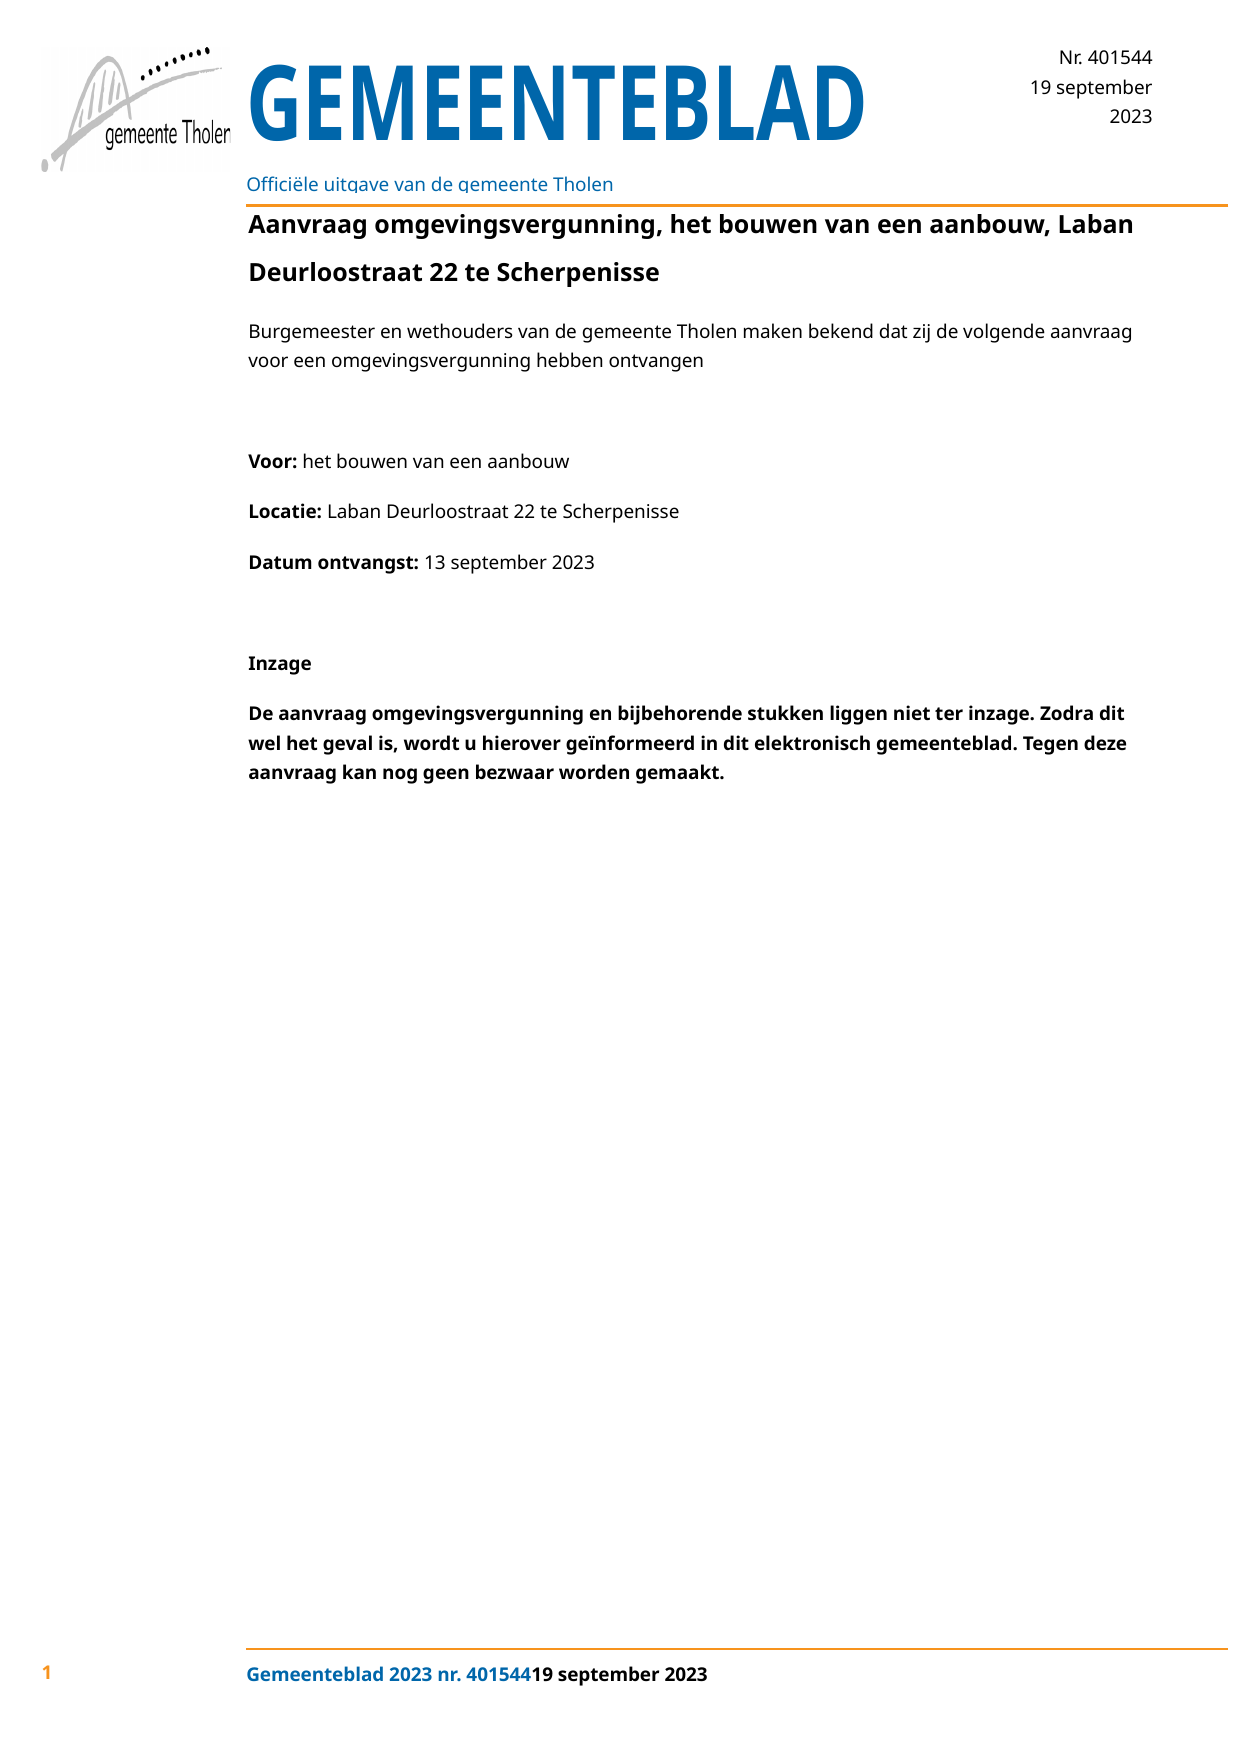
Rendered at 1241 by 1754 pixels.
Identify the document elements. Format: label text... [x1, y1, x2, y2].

text Datum ontvangst: 13 september 2023 [248, 549, 1152, 575]
text Inzage [248, 650, 1152, 676]
text Locatie: Laban Deurloostraat 22 te Scherpenisse [248, 499, 1152, 524]
picture [41, 47, 231, 172]
text Burgemeester en wethouders van de gemeente Tholen maken bekend dat zij de volgende aanvraag voor een omgevingsvergunning hebben ontvangen [248, 318, 1152, 373]
text Aanvraag omgevingsvergunning, het bouwen van een aanbouw, Laban Deurloostraat 22 te Scherpenisse [248, 207, 1152, 288]
text Voor: het bouwen van een aanbouw [248, 448, 1152, 474]
text De aanvraag omgevingsvergunning en bijbehorende stukken liggen niet ter inzage. Zodra dit wel het geval is, wordt u hierover geïnformeerd in dit elektronisch gemeenteblad. Tegen deze aanvraag kan nog geen bezwaar worden gemaakt. [248, 700, 1152, 785]
